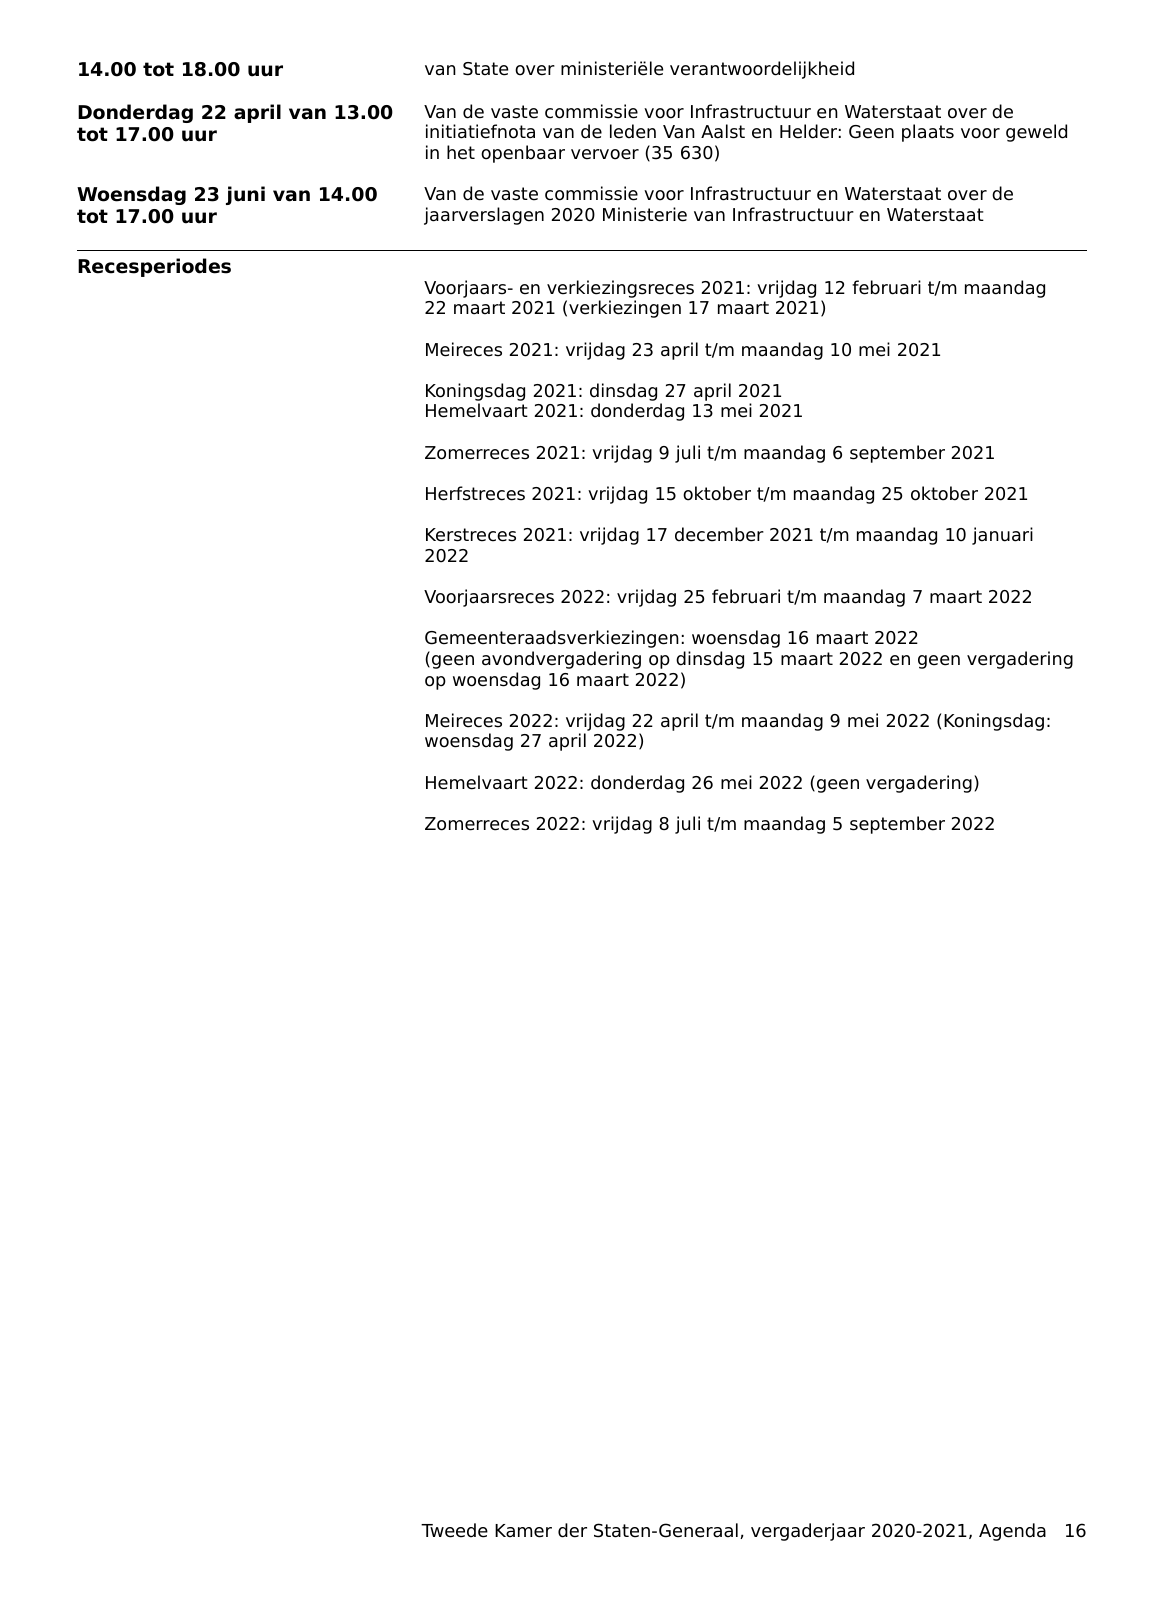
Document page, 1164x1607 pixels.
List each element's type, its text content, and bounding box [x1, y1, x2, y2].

table_cell Gemeenteraadsverkiezingen: woensdag 16 maart 2022 [418, 628, 1087, 649]
table_cell (geen avondvergadering op dinsdag 15 maart 2022 en geen vergadering op woensdag 16 maart 2022) [418, 649, 1087, 690]
table_cell [418, 319, 1087, 339]
table_cell [401, 711, 418, 752]
table_cell [401, 608, 418, 628]
table_cell [401, 484, 418, 504]
table_cell Hemelvaart 2022: donderdag 26 mei 2022 (geen vergadering) [418, 773, 1087, 793]
table_cell [418, 164, 1087, 184]
table_cell [77, 525, 401, 566]
table_cell [401, 649, 418, 690]
table_cell Zomerreces 2022: vrijdag 8 juli t/m maandag 5 september 2022 [418, 814, 1087, 834]
table_cell [77, 793, 401, 814]
table_cell [401, 587, 418, 608]
table_cell [418, 793, 1087, 814]
table_cell [401, 505, 418, 525]
table_cell [77, 628, 401, 649]
table_cell [418, 505, 1087, 525]
table_header Recesperiodes [77, 251, 401, 278]
table_cell [77, 711, 401, 752]
table_cell [77, 401, 401, 422]
table_cell [401, 59, 418, 81]
table_cell [77, 463, 401, 484]
table_cell [401, 628, 418, 649]
table_cell Hemelvaart 2021: donderdag 13 mei 2021 [418, 401, 1087, 422]
table_cell [401, 184, 418, 228]
table_cell [77, 814, 401, 834]
table_cell [77, 340, 401, 360]
table_cell 14.00 tot 18.00 uur [77, 59, 401, 81]
table_cell [401, 525, 418, 566]
table_cell Donderdag 22 april van 13.00 tot 17.00 uur [77, 102, 401, 163]
table_cell [77, 278, 401, 319]
table_cell Kerstreces 2021: vrijdag 17 december 2021 t/m maandag 10 januari 2022 [418, 525, 1087, 566]
table_cell [401, 422, 418, 443]
table_cell Voorjaarsreces 2022: vrijdag 25 februari t/m maandag 7 maart 2022 [418, 587, 1087, 608]
table_cell Herfstreces 2021: vrijdag 15 oktober t/m maandag 25 oktober 2021 [418, 484, 1087, 504]
table_cell [77, 381, 401, 401]
table_cell [77, 360, 401, 381]
table_cell [418, 81, 1087, 102]
table_cell [77, 587, 401, 608]
table_cell [401, 463, 418, 484]
table_cell [77, 505, 401, 525]
table_cell [418, 463, 1087, 484]
table_cell [401, 340, 418, 360]
table_cell [401, 752, 418, 773]
table_cell [418, 752, 1087, 773]
table_cell [418, 422, 1087, 443]
table_cell Van de vaste commissie voor Infrastructuur en Waterstaat over de initiatiefnota van de leden Van Aalst en Helder: Geen plaats voor geweld in het openbaar vervoer (35 630) [418, 102, 1087, 163]
table_cell [401, 443, 418, 463]
table_cell [401, 401, 418, 422]
table_cell [77, 443, 401, 463]
table_header [418, 251, 1087, 278]
table_cell Van de vaste commissie voor Infrastructuur en Waterstaat over de jaarverslagen 2020 Ministerie van Infrastructuur en Waterstaat [418, 184, 1087, 228]
table_cell [77, 484, 401, 504]
table_cell [401, 814, 418, 834]
table_cell [77, 649, 401, 690]
table_cell van State over ministeriële verantwoordelijkheid [418, 59, 1087, 81]
table_cell Meireces 2021: vrijdag 23 april t/m maandag 10 mei 2021 [418, 340, 1087, 360]
table_cell [401, 690, 418, 711]
table_cell Koningsdag 2021: dinsdag 27 april 2021 [418, 381, 1087, 401]
table_cell [418, 608, 1087, 628]
table_cell [77, 752, 401, 773]
table_cell [77, 773, 401, 793]
table_cell [401, 793, 418, 814]
table_header [401, 251, 418, 278]
table_cell [77, 608, 401, 628]
table_cell [418, 690, 1087, 711]
table_cell Voorjaars- en verkiezingsreces 2021: vrijdag 12 februari t/m maandag 22 maart 2021 (verkiezingen 17 maart 2021) [418, 278, 1087, 319]
table_cell [401, 319, 418, 339]
table_cell [401, 773, 418, 793]
table_cell [401, 102, 418, 163]
table_cell [401, 381, 418, 401]
table_cell [401, 566, 418, 587]
table_cell [77, 319, 401, 339]
table_cell [418, 566, 1087, 587]
table_cell [77, 81, 401, 102]
table_cell [401, 278, 418, 319]
table_cell [401, 164, 418, 184]
table_cell Zomerreces 2021: vrijdag 9 juli t/m maandag 6 september 2021 [418, 443, 1087, 463]
table_cell Woensdag 23 juni van 14.00 tot 17.00 uur [77, 184, 401, 228]
table_cell [77, 690, 401, 711]
table_cell [418, 360, 1087, 381]
table_cell Meireces 2022: vrijdag 22 april t/m maandag 9 mei 2022 (Koningsdag: woensdag 27 april 2022) [418, 711, 1087, 752]
table_cell [401, 81, 418, 102]
table_cell [401, 360, 418, 381]
table_cell [77, 164, 401, 184]
table_cell [77, 566, 401, 587]
table_cell [77, 422, 401, 443]
